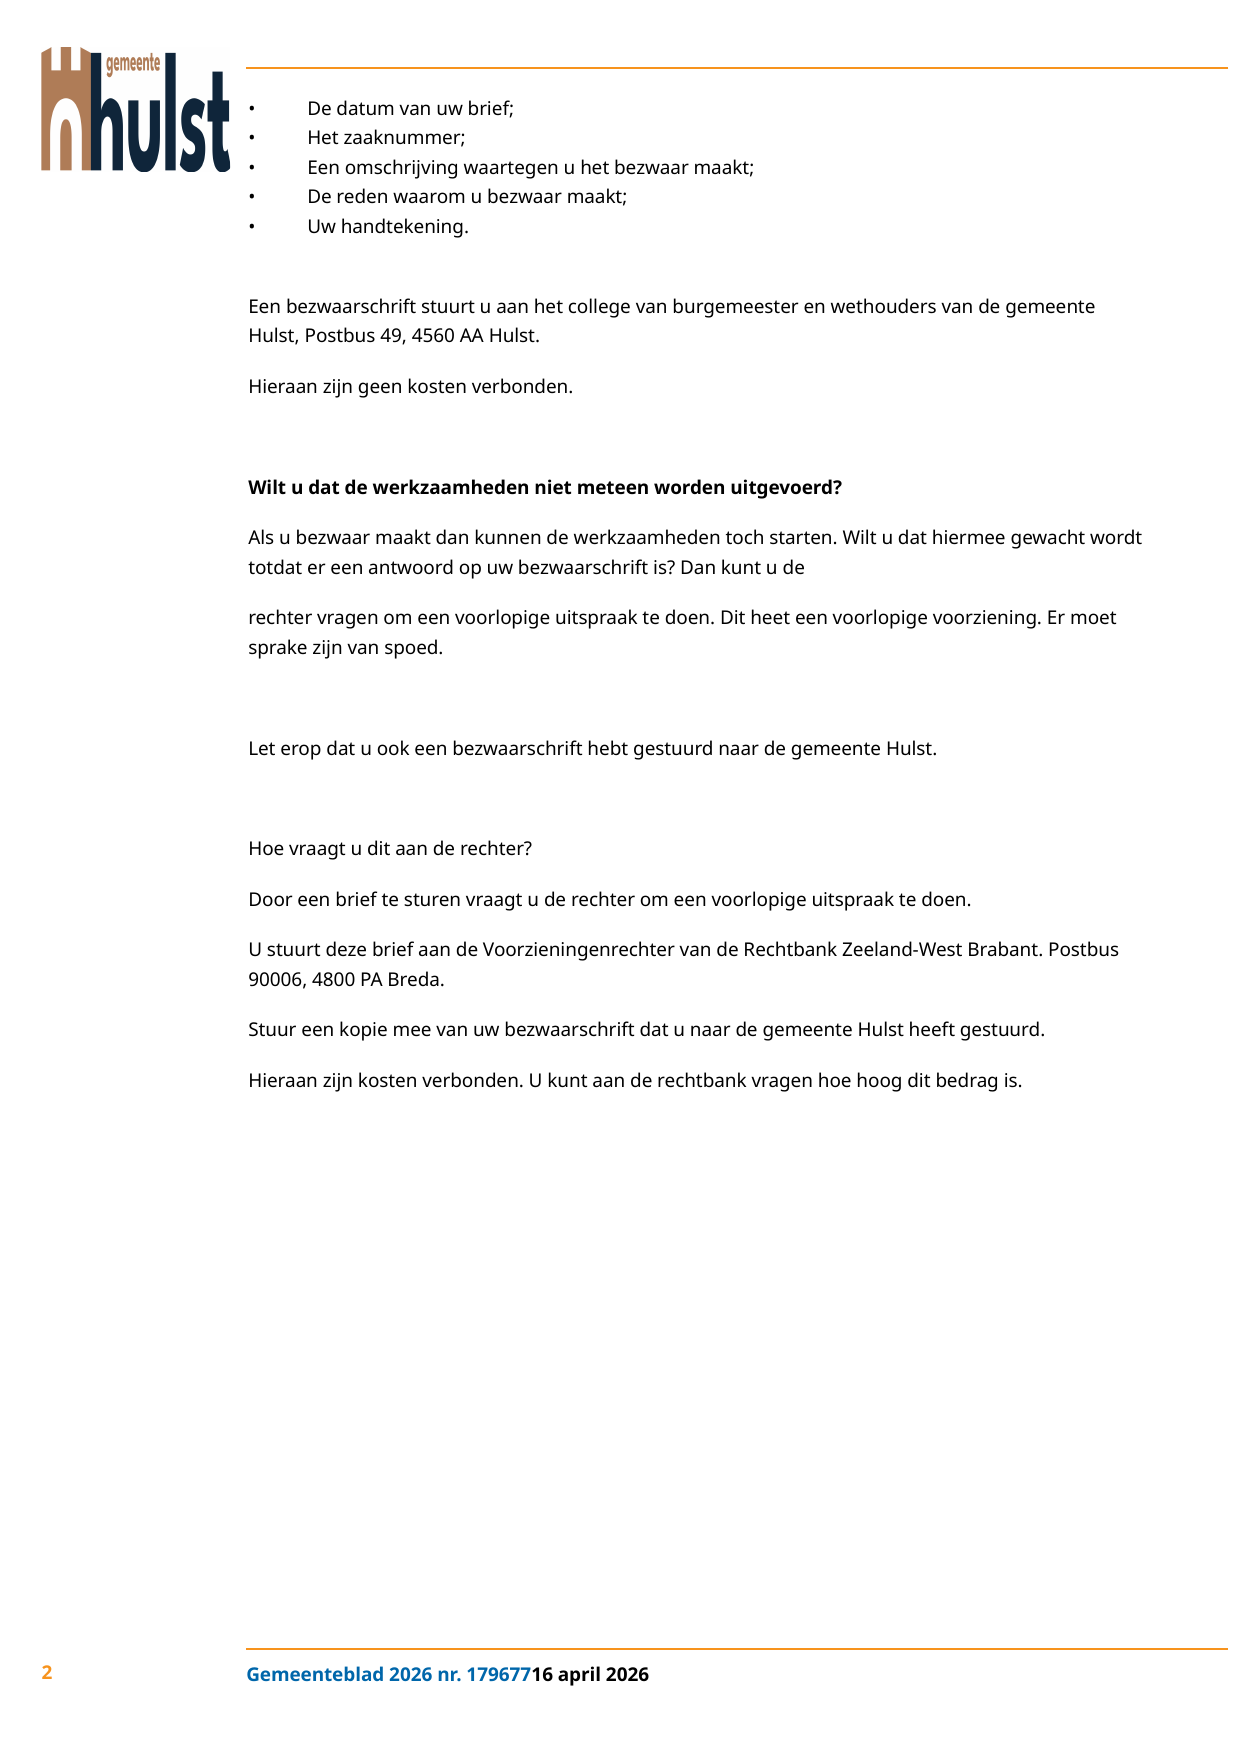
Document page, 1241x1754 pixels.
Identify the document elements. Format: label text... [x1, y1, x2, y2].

text Een bezwaarschrift stuurt u aan het college van burgemeester en wethouders van de gemeente Hulst, Postbus 49, 4560 AA Hulst. [248, 293, 1152, 348]
text Hoe vraagt u dit aan de rechter? [248, 836, 1152, 861]
list Uw handtekening. [248, 213, 1152, 239]
text U stuurt deze brief aan de Voorzieningenrechter van de Rechtbank Zeeland-West Brabant. Postbus 90006, 4800 PA Breda. [248, 936, 1152, 992]
text Stuur een kopie mee van uw bezwaarschrift dat u naar de gemeente Hulst heeft gestuurd. [248, 1016, 1152, 1042]
picture [41, 47, 231, 172]
text Hieraan zijn geen kosten verbonden. [248, 373, 1152, 399]
list Het zaaknummer; [248, 124, 1152, 150]
text Als u bezwaar maakt dan kunnen de werkzaamheden toch starten. Wilt u dat hiermee gewacht wordt totdat er een antwoord op uw bezwaarschrift is? Dan kunt u de [248, 524, 1152, 580]
list De datum van uw brief; [248, 95, 1152, 121]
text Let erop dat u ook een bezwaarschrift hebt gestuurd naar de gemeente Hulst. [248, 735, 1152, 761]
text rechter vragen om een voorlopige uitspraak te doen. Dit heet een voorlopige voorziening. Er moet sprake zijn van spoed. [248, 604, 1152, 660]
list De reden waarom u bezwaar maakt; [248, 183, 1152, 209]
text Hieraan zijn kosten verbonden. U kunt aan de rechtbank vragen hoe hoog dit bedrag is. [248, 1067, 1152, 1093]
text Wilt u dat de werkzaamheden niet meteen worden uitgevoerd? [248, 474, 1152, 500]
list Een omschrijving waartegen u het bezwaar maakt; [248, 154, 1152, 180]
text Door een brief te sturen vraagt u de rechter om een voorlopige uitspraak te doen. [248, 886, 1152, 912]
